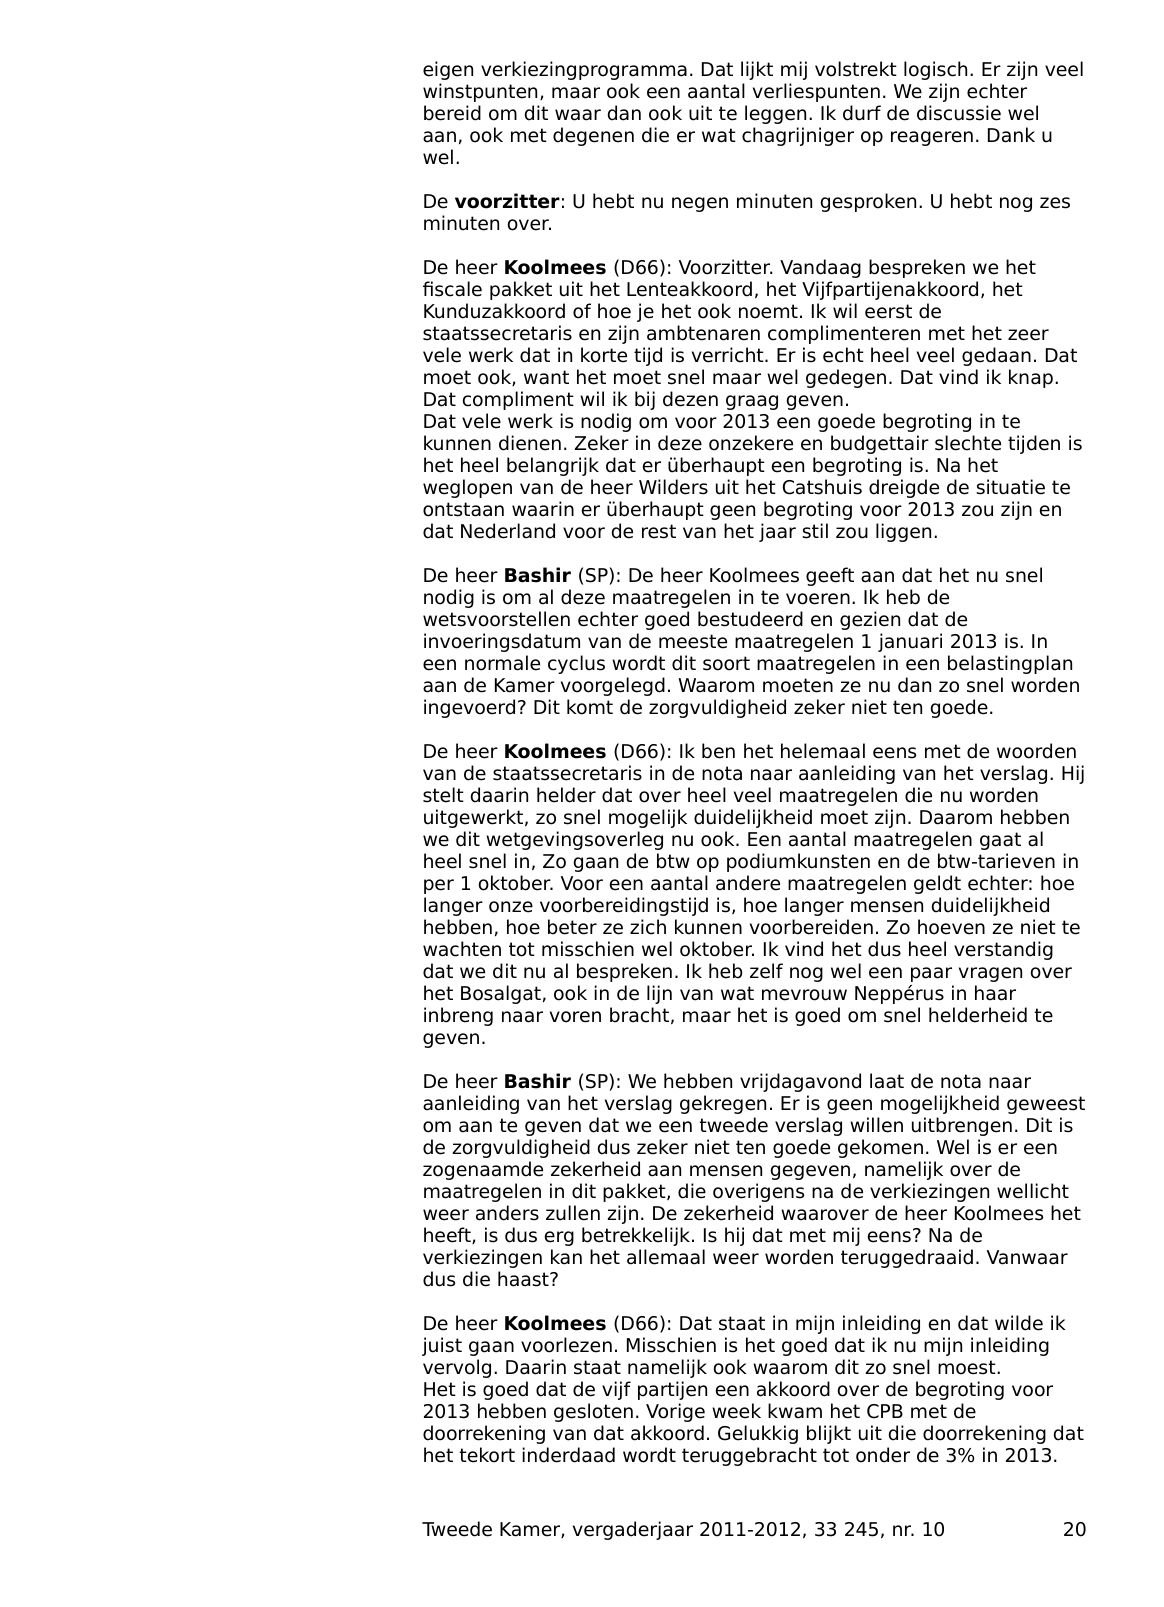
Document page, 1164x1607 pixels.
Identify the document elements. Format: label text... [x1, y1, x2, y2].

text De voorzitter: U hebt nu negen minuten gesproken. U hebt nog zes minuten over. [422, 191, 1087, 235]
text De heer Bashir (SP): De heer Koolmees geeft aan dat het nu snel nodig is om al deze maatregelen in te voeren. Ik heb de wetsvoorstellen echter goed bestudeerd en gezien dat de invoeringsdatum van de meeste maatregelen 1 januari 2013 is. In een normale cyclus wordt dit soort maatregelen in een belastingplan aan de Kamer voorgelegd. Waarom moeten ze nu dan zo snel worden ingevoerd? Dit komt de zorgvuldigheid zeker niet ten goede. [422, 565, 1087, 719]
text De heer Koolmees (D66): Voorzitter. Vandaag bespreken we het fiscale pakket uit het Lenteakkoord, het Vijfpartijenakkoord, het Kunduzakkoord of hoe je het ook noemt. Ik wil eerst de staatssecretaris en zijn ambtenaren complimenteren met het zeer vele werk dat in korte tijd is verricht. Er is echt heel veel gedaan. Dat moet ook, want het moet snel maar wel gedegen. Dat vind ik knap. Dat compliment wil ik bij dezen graag geven. [422, 257, 1087, 411]
text Het is goed dat de vijf partijen een akkoord over de begroting voor 2013 hebben gesloten. Vorige week kwam het CPB met de doorrekening van dat akkoord. Gelukkig blijkt uit die doorrekening dat het tekort inderdaad wordt teruggebracht tot onder de 3% in 2013. [422, 1379, 1087, 1467]
text eigen verkiezingprogramma. Dat lijkt mij volstrekt logisch. Er zijn veel winstpunten, maar ook een aantal verliespunten. We zijn echter bereid om dit waar dan ook uit te leggen. Ik durf de discussie wel aan, ook met degenen die er wat chagrijniger op reageren. Dank u wel. [422, 59, 1087, 169]
text De heer Koolmees (D66): Ik ben het helemaal eens met de woorden van de staatssecretaris in de nota naar aanleiding van het verslag. Hij stelt daarin helder dat over heel veel maatregelen die nu worden uitgewerkt, zo snel mogelijk duidelijkheid moet zijn. Daarom hebben we dit wetgevingsoverleg nu ook. Een aantal maatregelen gaat al heel snel in, Zo gaan de btw op podiumkunsten en de btw-tarieven in per 1 oktober. Voor een aantal andere maatregelen geldt echter: hoe langer onze voorbereidingstijd is, hoe langer mensen duidelijkheid hebben, hoe beter ze zich kunnen voorbereiden. Zo hoeven ze niet te wachten tot misschien wel oktober. Ik vind het dus heel verstandig dat we dit nu al bespreken. Ik heb zelf nog wel een paar vragen over het Bosalgat, ook in de lijn van wat mevrouw Neppérus in haar inbreng naar voren bracht, maar het is goed om snel helderheid te geven. [422, 741, 1087, 1049]
text De heer Koolmees (D66): Dat staat in mijn inleiding en dat wilde ik juist gaan voorlezen. Misschien is het goed dat ik nu mijn inleiding vervolg. Daarin staat namelijk ook waarom dit zo snel moest. [422, 1313, 1087, 1379]
text Dat vele werk is nodig om voor 2013 een goede begroting in te kunnen dienen. Zeker in deze onzekere en budgettair slechte tijden is het heel belangrijk dat er überhaupt een begroting is. Na het weglopen van de heer Wilders uit het Catshuis dreigde de situatie te ontstaan waarin er überhaupt geen begroting voor 2013 zou zijn en dat Nederland voor de rest van het jaar stil zou liggen. [422, 411, 1087, 543]
text De heer Bashir (SP): We hebben vrijdagavond laat de nota naar aanleiding van het verslag gekregen. Er is geen mogelijkheid geweest om aan te geven dat we een tweede verslag willen uitbrengen. Dit is de zorgvuldigheid dus zeker niet ten goede gekomen. Wel is er een zogenaamde zekerheid aan mensen gegeven, namelijk over de maatregelen in dit pakket, die overigens na de verkiezingen wellicht weer anders zullen zijn. De zekerheid waarover de heer Koolmees het heeft, is dus erg betrekkelijk. Is hij dat met mij eens? Na de verkiezingen kan het allemaal weer worden teruggedraaid. Vanwaar dus die haast? [422, 1071, 1087, 1291]
